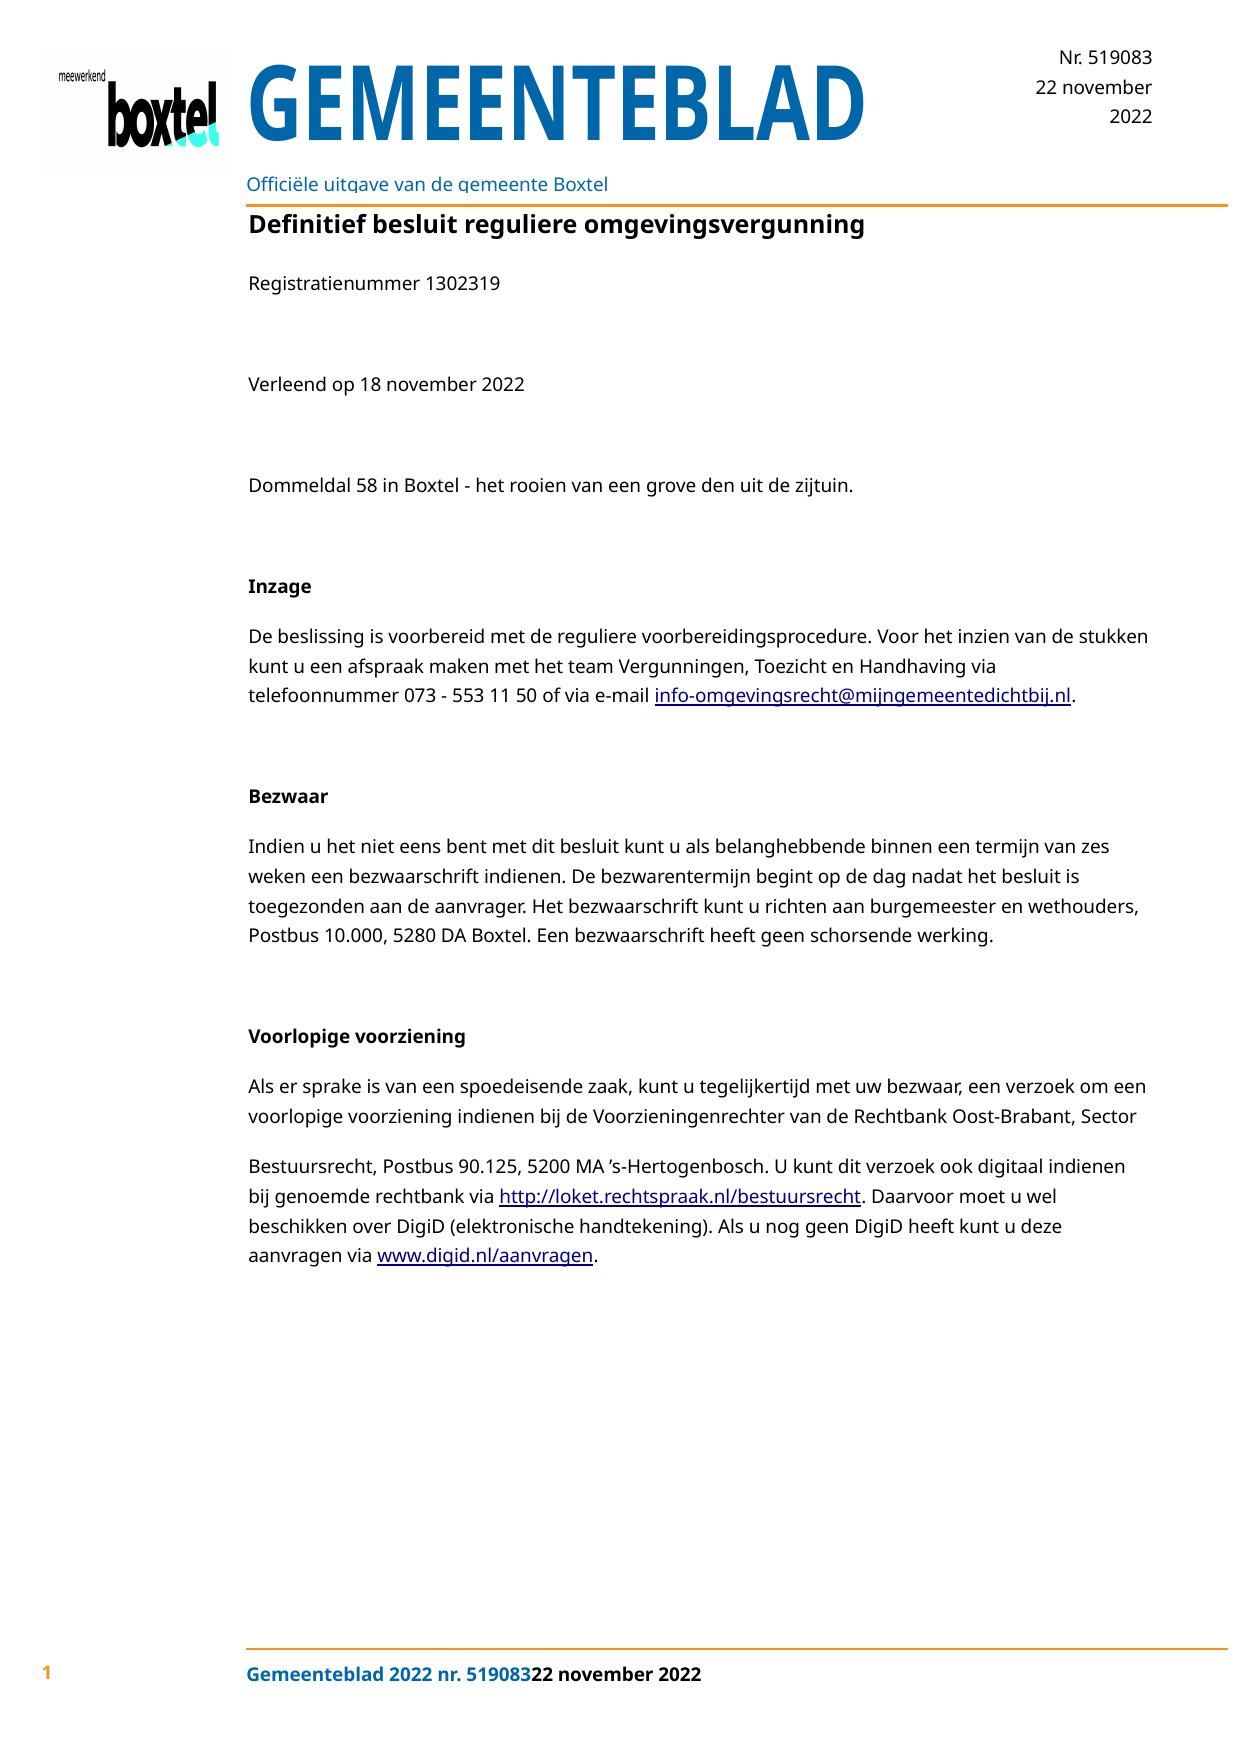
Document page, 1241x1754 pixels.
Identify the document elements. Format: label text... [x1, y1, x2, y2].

text Voorlopige voorziening [248, 1023, 1152, 1049]
text Als er sprake is van een spoedeisende zaak, kunt u tegelijkertijd met uw bezwaar, een verzoek om een voorlopige voorziening indienen bij de Voorzieningenrechter van de Rechtbank Oost-Brabant, Sector [248, 1074, 1152, 1129]
text De beslissing is voorbereid met de reguliere voorbereidingsprocedure. Voor het inzien van de stukken kunt u een afspraak maken met het team Vergunningen, Toezicht en Handhaving via telefoonnummer 073 - 553 11 50 of via e-mail info-omgevingsrecht@mijngemeentedichtbij.nl. [248, 623, 1152, 708]
picture [41, 47, 231, 172]
text Bestuursrecht, Postbus 90.125, 5200 MA ’s-Hertogenbosch. U kunt dit verzoek ook digitaal indienen bij genoemde rechtbank via http://loket.rechtspraak.nl/bestuursrecht. Daarvoor moet u wel beschikken over DigiD (elektronische handtekening). Als u nog geen DigiD heeft kunt u deze aanvragen via www.digid.nl/aanvragen. [248, 1154, 1152, 1268]
text Bezwaar [248, 783, 1152, 809]
text Definitief besluit reguliere omgevingsvergunning [248, 207, 1152, 241]
text Indien u het niet eens bent met dit besluit kunt u als belanghebbende binnen een termijn van zes weken een bezwaarschrift indienen. De bezwarentermijn begint op de dag nadat het besluit is toegezonden aan de aanvrager. Het bezwaarschrift kunt u richten aan burgemeester en wethouders, Postbus 10.000, 5280 DA Boxtel. Een bezwaarschrift heeft geen schorsende werking. [248, 834, 1152, 948]
text Registratienummer 1302319 [248, 270, 1152, 296]
text Dommeldal 58 in Boxtel - het rooien van een grove den uit de zijtuin. [248, 472, 1152, 498]
text Inzage [248, 573, 1152, 598]
text Verleend op 18 november 2022 [248, 371, 1152, 397]
